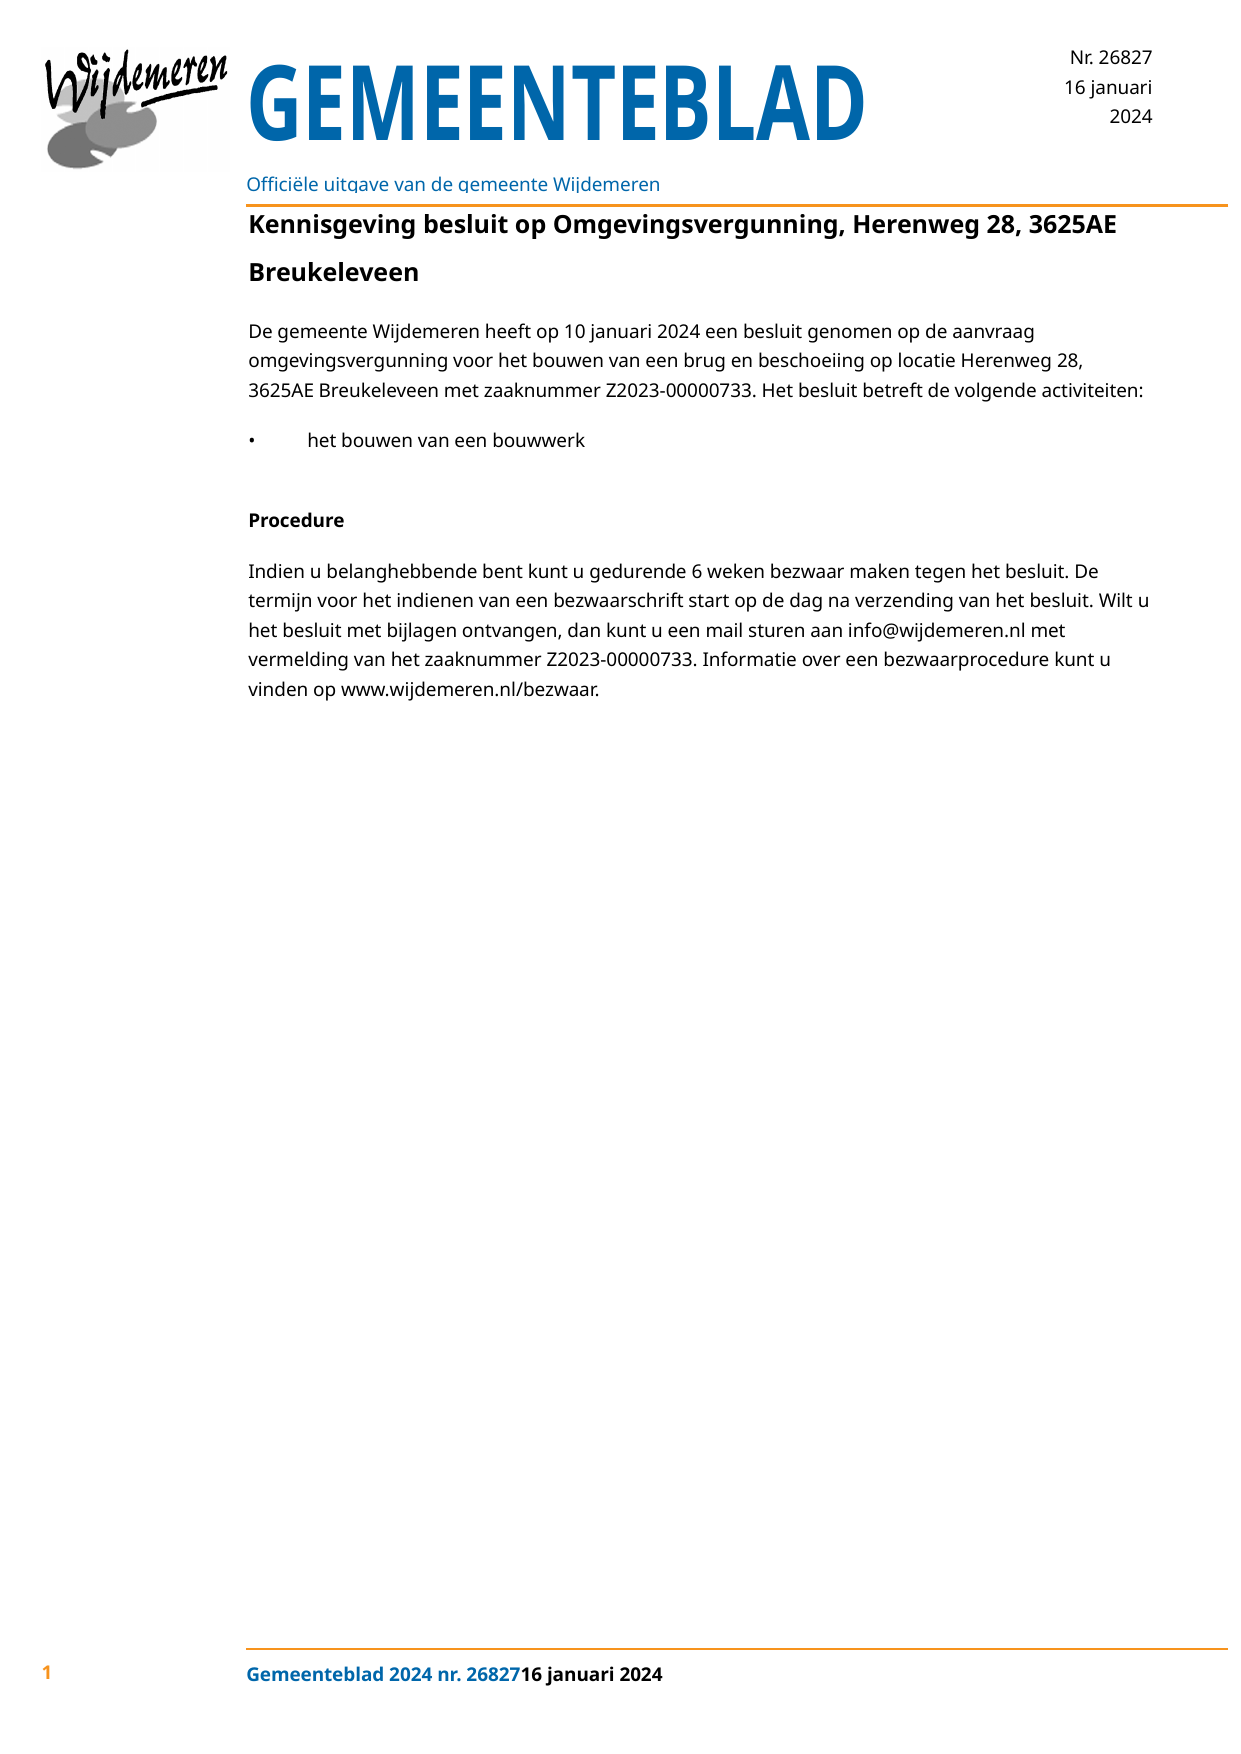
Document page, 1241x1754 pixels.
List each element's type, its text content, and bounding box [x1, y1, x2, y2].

text Procedure [248, 507, 1152, 533]
text Kennisgeving besluit op Omgevingsvergunning, Herenweg 28, 3625AE Breukeleveen [248, 207, 1152, 288]
picture [41, 47, 231, 172]
text De gemeente Wijdemeren heeft op 10 januari 2024 een besluit genomen op de aanvraag omgevingsvergunning voor het bouwen van een brug en beschoeiing op locatie Herenweg 28, 3625AE Breukeleveen met zaaknummer Z2023-00000733. Het besluit betreft de volgende activiteiten: [248, 318, 1152, 403]
list het bouwen van een bouwwerk [248, 427, 1152, 453]
text Indien u belanghebbende bent kunt u gedurende 6 weken bezwaar maken tegen het besluit. De termijn voor het indienen van een bezwaarschrift start op de dag na verzending van het besluit. Wilt u het besluit met bijlagen ontvangen, dan kunt u een mail sturen aan info@wijdemeren.nl met vermelding van het zaaknummer Z2023-00000733. Informatie over een bezwaarprocedure kunt u vinden op www.wijdemeren.nl/bezwaar. [248, 558, 1152, 702]
